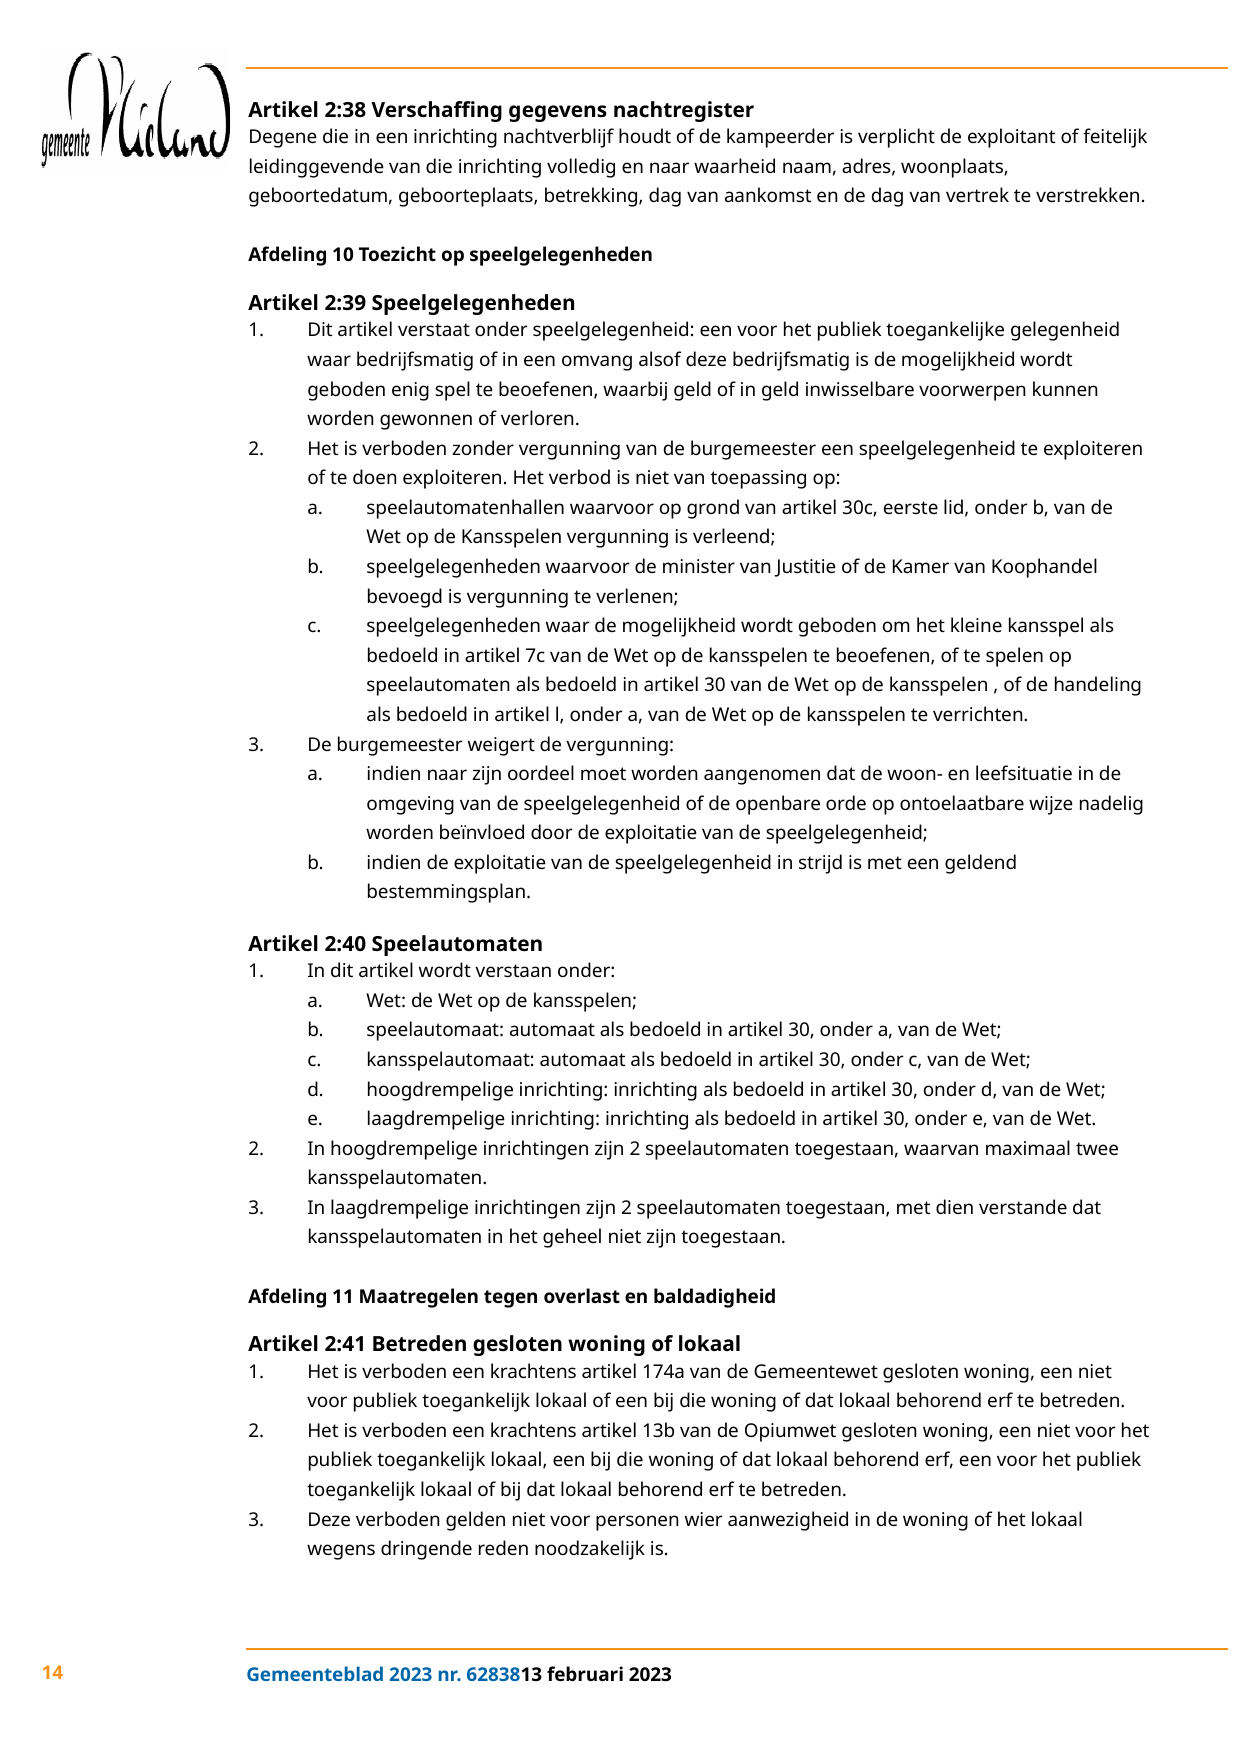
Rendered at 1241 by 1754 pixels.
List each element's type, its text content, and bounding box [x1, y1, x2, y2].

text Afdeling 11 Maatregelen tegen overlast en baldadigheid [248, 1283, 1152, 1309]
list speelautomatenhallen waarvoor op grond van artikel 30c, eerste lid, onder b, van de Wet op de Kansspelen vergunning is verleend; [307, 494, 1152, 549]
list hoogdrempelige inrichting: inrichting als bedoeld in artikel 30, onder d, van de Wet; [307, 1076, 1152, 1102]
text Artikel 2:40 Speelautomaten [248, 929, 1152, 957]
text Artikel 2:39 Speelgelegenheden [248, 288, 1152, 317]
picture [41, 47, 231, 172]
list In dit artikel wordt verstaan onder: [248, 957, 1152, 983]
list In hoogdrempelige inrichtingen zijn 2 speelautomaten toegestaan, waarvan maximaal twee kansspelautomaten. [248, 1135, 1152, 1190]
list kansspelautomaat: automaat als bedoeld in artikel 30, onder c, van de Wet; [307, 1046, 1152, 1072]
list speelgelegenheden waarvoor de minister van Justitie of de Kamer van Koophandel bevoegd is vergunning te verlenen; [307, 553, 1152, 608]
list Deze verboden gelden niet voor personen wier aanwezigheid in de woning of het lokaal wegens dringende reden noodzakelijk is. [248, 1506, 1152, 1561]
list Het is verboden zonder vergunning van de burgemeester een speelgelegenheid te exploiteren of te doen exploiteren. Het verbod is niet van toepassing op: [248, 435, 1152, 490]
list speelgelegenheden waar de mogelijkheid wordt geboden om het kleine kansspel als bedoeld in artikel 7c van de Wet op de kansspelen te beoefenen, of te spelen op speelautomaten als bedoeld in artikel 30 van de Wet op de kansspelen , of de handeling als bedoeld in artikel l, onder a, van de Wet op de kansspelen te verrichten. [307, 612, 1152, 727]
list Het is verboden een krachtens artikel 174a van de Gemeentewet gesloten woning, een niet voor publiek toegankelijk lokaal of een bij die woning of dat lokaal behorend erf te betreden. [248, 1358, 1152, 1413]
text Artikel 2:38 Verschaffing gegevens nachtregister [248, 95, 1152, 123]
list De burgemeester weigert de vergunning: [248, 731, 1152, 756]
text Degene die in een inrichting nachtverblijf houdt of de kampeerder is verplicht de exploitant of feitelijk leidinggevende van die inrichting volledig en naar waarheid naam, adres, woonplaats, geboortedatum, geboorteplaats, betrekking, dag van aankomst en de dag van vertrek te verstrekken. [248, 123, 1152, 208]
text Afdeling 10 Toezicht op speelgelegenheden [248, 242, 1152, 267]
list Het is verboden een krachtens artikel 13b van de Opiumwet gesloten woning, een niet voor het publiek toegankelijk lokaal, een bij die woning of dat lokaal behorend erf, een voor het publiek toegankelijk lokaal of bij dat lokaal behorend erf te betreden. [248, 1417, 1152, 1502]
list In laagdrempelige inrichtingen zijn 2 speelautomaten toegestaan, met dien verstande dat kansspelautomaten in het geheel niet zijn toegestaan. [248, 1194, 1152, 1249]
list indien de exploitatie van de speelgelegenheid in strijd is met een geldend bestemmingsplan. [307, 849, 1152, 904]
list Dit artikel verstaat onder speelgelegenheid: een voor het publiek toegankelijke gelegenheid waar bedrijfsmatig of in een omvang alsof deze bedrijfsmatig is de mogelijkheid wordt geboden enig spel te beoefenen, waarbij geld of in geld inwisselbare voorwerpen kunnen worden gewonnen of verloren. [248, 317, 1152, 431]
text Artikel 2:41 Betreden gesloten woning of lokaal [248, 1329, 1152, 1358]
list indien naar zijn oordeel moet worden aangenomen dat de woon- en leefsituatie in de omgeving van de speelgelegenheid of de openbare orde op ontoelaatbare wijze nadelig worden beïnvloed door de exploitatie van de speelgelegenheid; [307, 760, 1152, 845]
list Wet: de Wet op de kansspelen; [307, 987, 1152, 1013]
list laagdrempelige inrichting: inrichting als bedoeld in artikel 30, onder e, van de Wet. [307, 1105, 1152, 1131]
list speelautomaat: automaat als bedoeld in artikel 30, onder a, van de Wet; [307, 1017, 1152, 1042]
